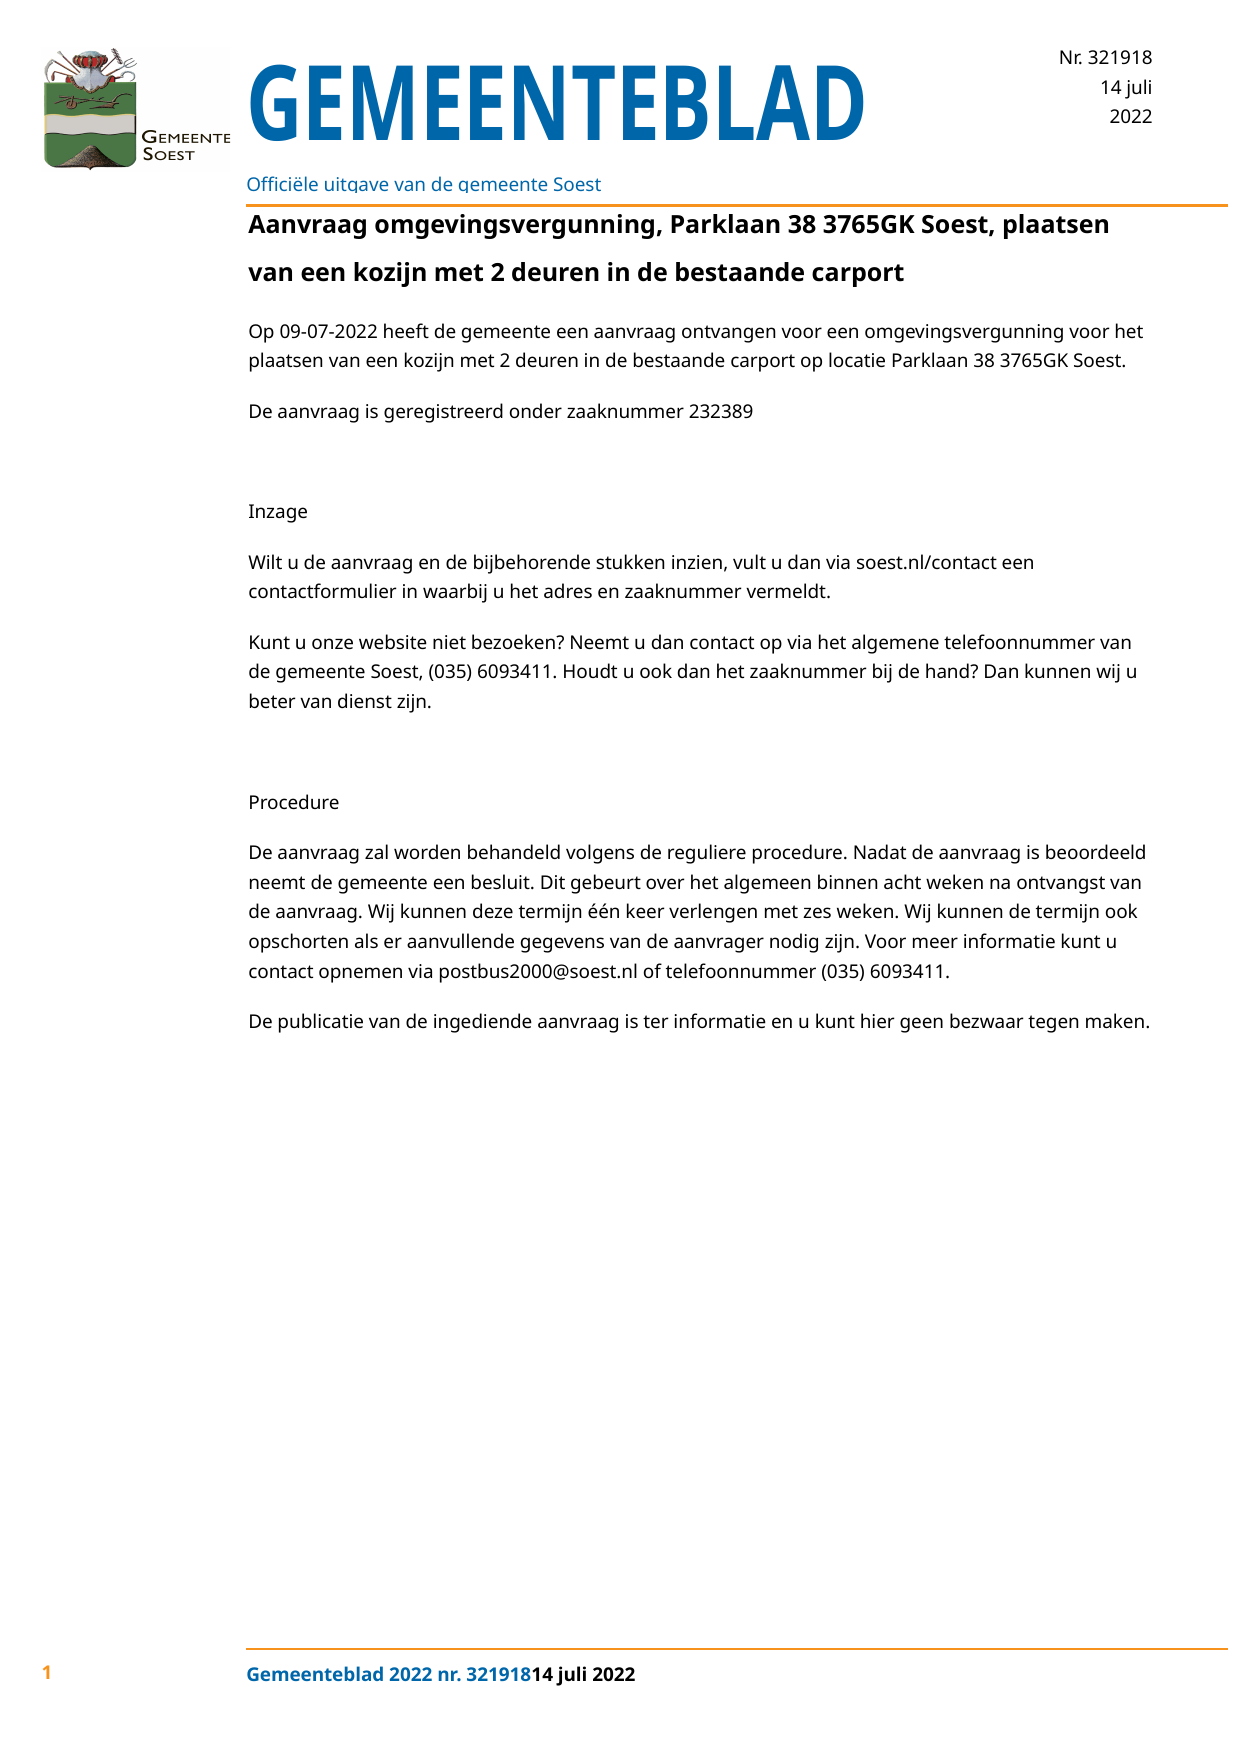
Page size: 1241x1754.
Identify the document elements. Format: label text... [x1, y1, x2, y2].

text Wilt u de aanvraag en de bijbehorende stukken inzien, vult u dan via soest.nl/contact een contactformulier in waarbij u het adres en zaaknummer vermeldt. [248, 549, 1152, 604]
text Inzage [248, 499, 1152, 524]
text Aanvraag omgevingsvergunning, Parklaan 38 3765GK Soest, plaatsen van een kozijn met 2 deuren in de bestaande carport [248, 207, 1152, 288]
text Procedure [248, 789, 1152, 815]
text De aanvraag zal worden behandeld volgens de reguliere procedure. Nadat de aanvraag is beoordeeld neemt de gemeente een besluit. Dit gebeurt over het algemeen binnen acht weken na ontvangst van de aanvraag. Wij kunnen deze termijn één keer verlengen met zes weken. Wij kunnen de termijn ook opschorten als er aanvullende gegevens van de aanvrager nodig zijn. Voor meer informatie kunt u contact opnemen via postbus2000@soest.nl of telefoonnummer (035) 6093411. [248, 839, 1152, 984]
text De publicatie van de ingediende aanvraag is ter informatie en u kunt hier geen bezwaar tegen maken. [248, 1008, 1152, 1034]
text Op 09-07-2022 heeft de gemeente een aanvraag ontvangen voor een omgevingsvergunning voor het plaatsen van een kozijn met 2 deuren in de bestaande carport op locatie Parklaan 38 3765GK Soest. [248, 318, 1152, 373]
text Kunt u onze website niet bezoeken? Neemt u dan contact op via het algemene telefoonnummer van de gemeente Soest, (035) 6093411. Houdt u ook dan het zaaknummer bij de hand? Dan kunnen wij u beter van dienst zijn. [248, 629, 1152, 714]
text De aanvraag is geregistreerd onder zaaknummer 232389 [248, 398, 1152, 424]
picture [41, 47, 231, 172]
